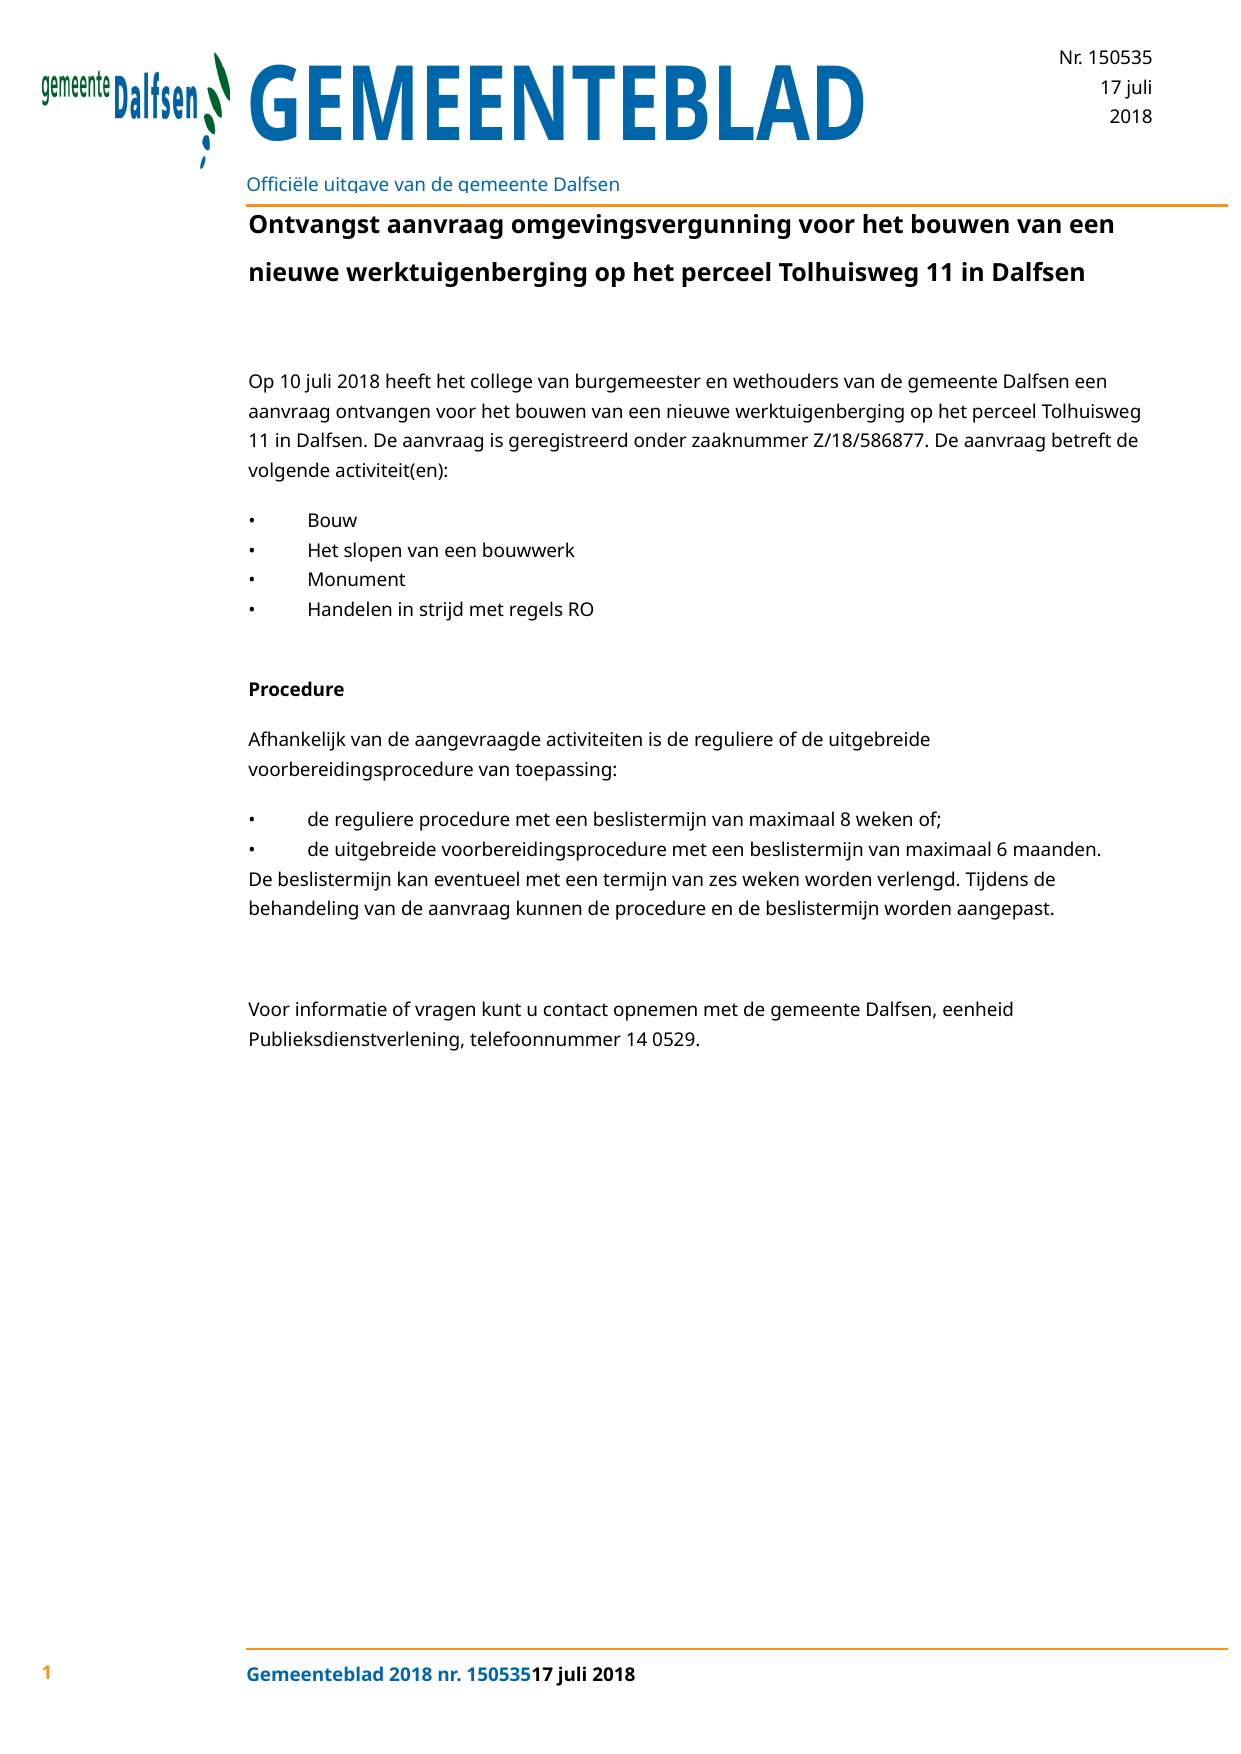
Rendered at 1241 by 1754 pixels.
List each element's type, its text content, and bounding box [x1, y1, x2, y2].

text Ontvangst aanvraag omgevingsvergunning voor het bouwen van een nieuwe werktuigenberging op het perceel Tolhuisweg 11 in Dalfsen [248, 207, 1152, 288]
text Procedure [248, 676, 1152, 702]
text De beslistermijn kan eventueel met een termijn van zes weken worden verlengd. Tijdens de behandeling van de aanvraag kunnen de procedure en de beslistermijn worden aangepast. [248, 866, 1152, 921]
text Op 10 juli 2018 heeft het college van burgemeester en wethouders van de gemeente Dalfsen een aanvraag ontvangen voor het bouwen van een nieuwe werktuigenberging op het perceel Tolhuisweg 11 in Dalfsen. De aanvraag is geregistreerd onder zaaknummer Z/18/586877. De aanvraag betreft de volgende activiteit(en): [248, 368, 1152, 483]
list de uitgebreide voorbereidingsprocedure met een beslistermijn van maximaal 6 maanden. [248, 836, 1152, 862]
text Afhankelijk van de aangevraagde activiteiten is de reguliere of de uitgebreide voorbereidingsprocedure van toepassing: [248, 727, 1152, 782]
list Het slopen van een bouwwerk [248, 537, 1152, 563]
picture [41, 47, 231, 172]
list Monument [248, 567, 1152, 592]
list de reguliere procedure met een beslistermijn van maximaal 8 weken of; [248, 807, 1152, 832]
list Bouw [248, 507, 1152, 533]
text Voor informatie of vragen kunt u contact opnemen met de gemeente Dalfsen, eenheid Publieksdienstverlening, telefoonnummer 14 0529. [248, 996, 1152, 1052]
list Handelen in strijd met regels RO [248, 596, 1152, 622]
